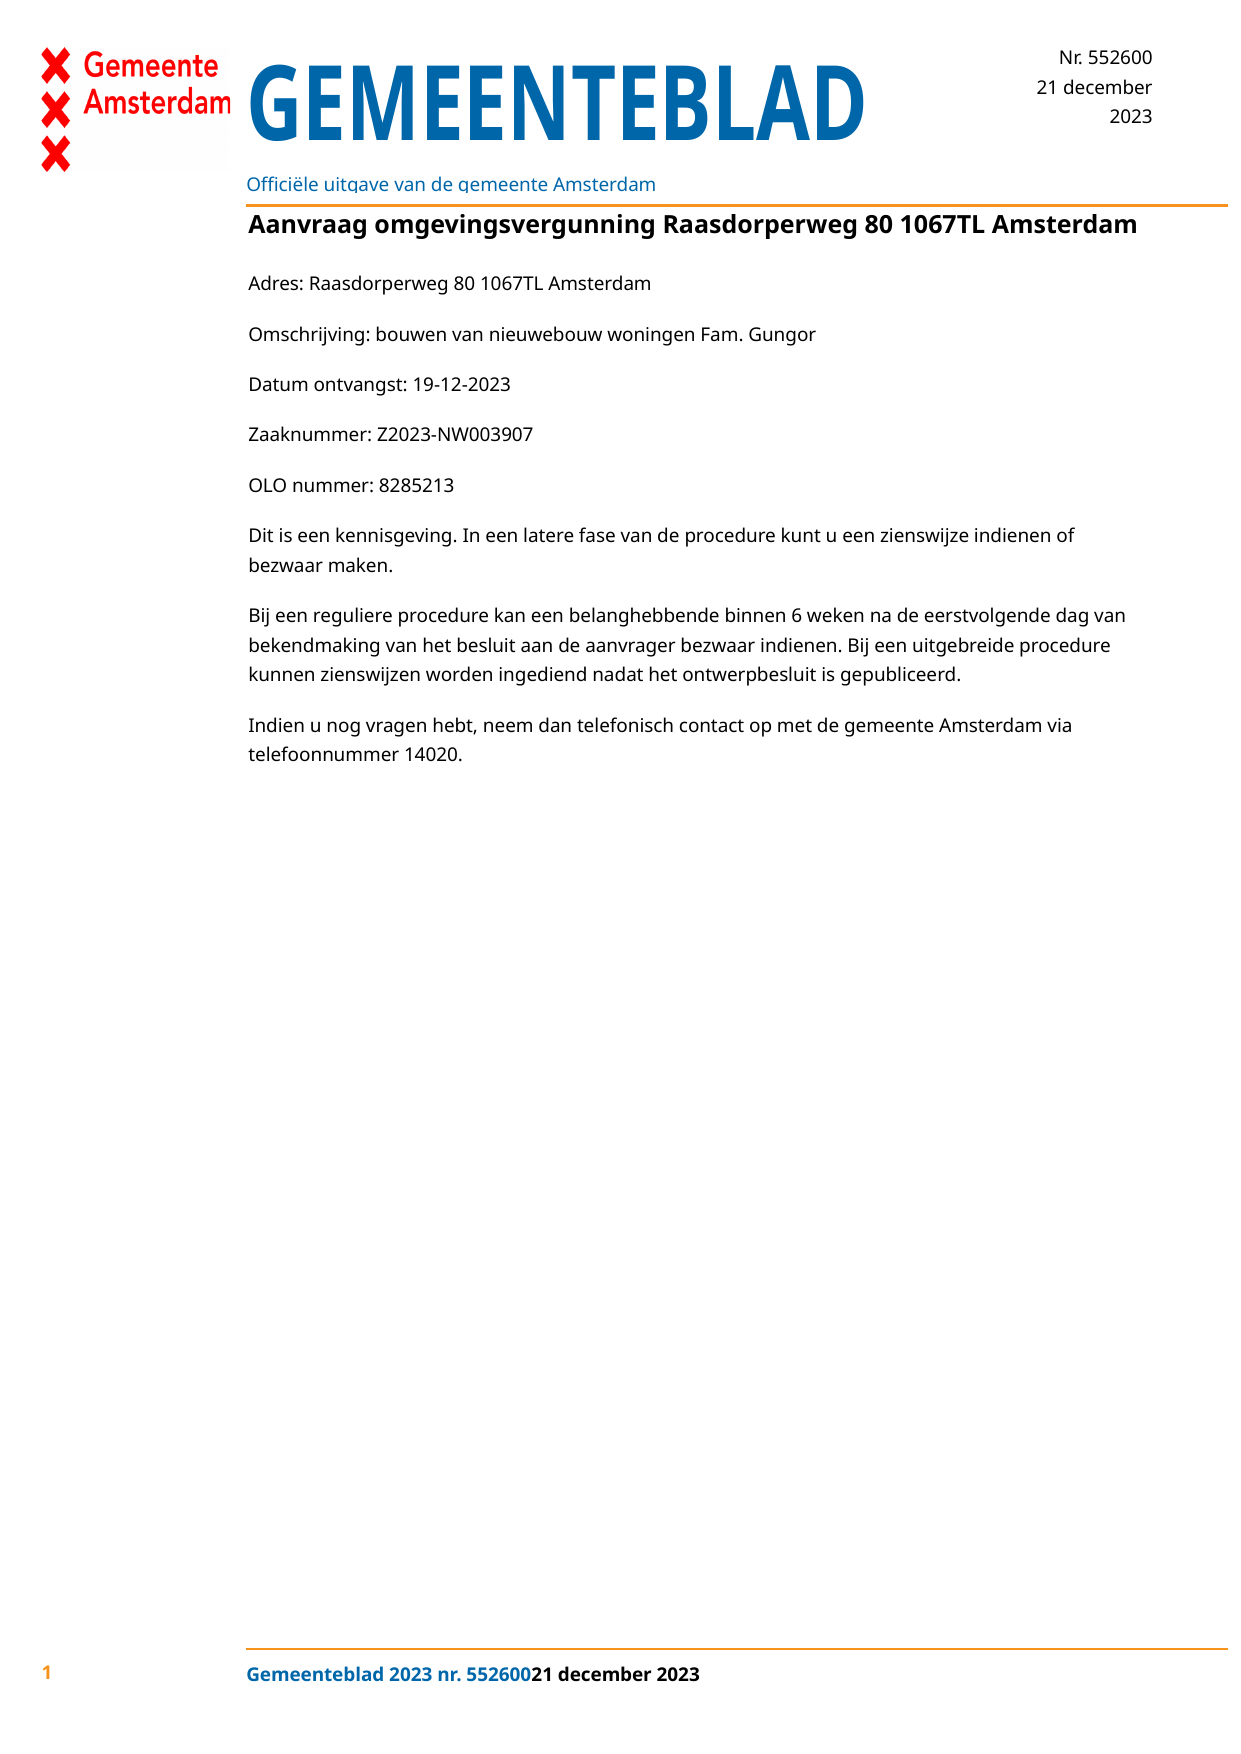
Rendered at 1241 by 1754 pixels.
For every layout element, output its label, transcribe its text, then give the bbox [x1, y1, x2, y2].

text Indien u nog vragen hebt, neem dan telefonisch contact op met de gemeente Amsterdam via telefoonnummer 14020. [248, 712, 1152, 767]
text Bij een reguliere procedure kan een belanghebbende binnen 6 weken na de eerstvolgende dag van bekendmaking van het besluit aan de aanvrager bezwaar indienen. Bij een uitgebreide procedure kunnen zienswijzen worden ingediend nadat het ontwerpbesluit is gepubliceerd. [248, 602, 1152, 687]
text OLO nummer: 8285213 [248, 472, 1152, 498]
text Datum ontvangst: 19-12-2023 [248, 371, 1152, 397]
picture [41, 47, 231, 172]
text Dit is een kennisgeving. In een latere fase van de procedure kunt u een zienswijze indienen of bezwaar maken. [248, 522, 1152, 578]
text Adres: Raasdorperweg 80 1067TL Amsterdam [248, 270, 1152, 296]
text Zaaknummer: Z2023-NW003907 [248, 422, 1152, 447]
text Aanvraag omgevingsvergunning Raasdorperweg 80 1067TL Amsterdam [248, 207, 1152, 241]
text Omschrijving: bouwen van nieuwebouw woningen Fam. Gungor [248, 321, 1152, 346]
